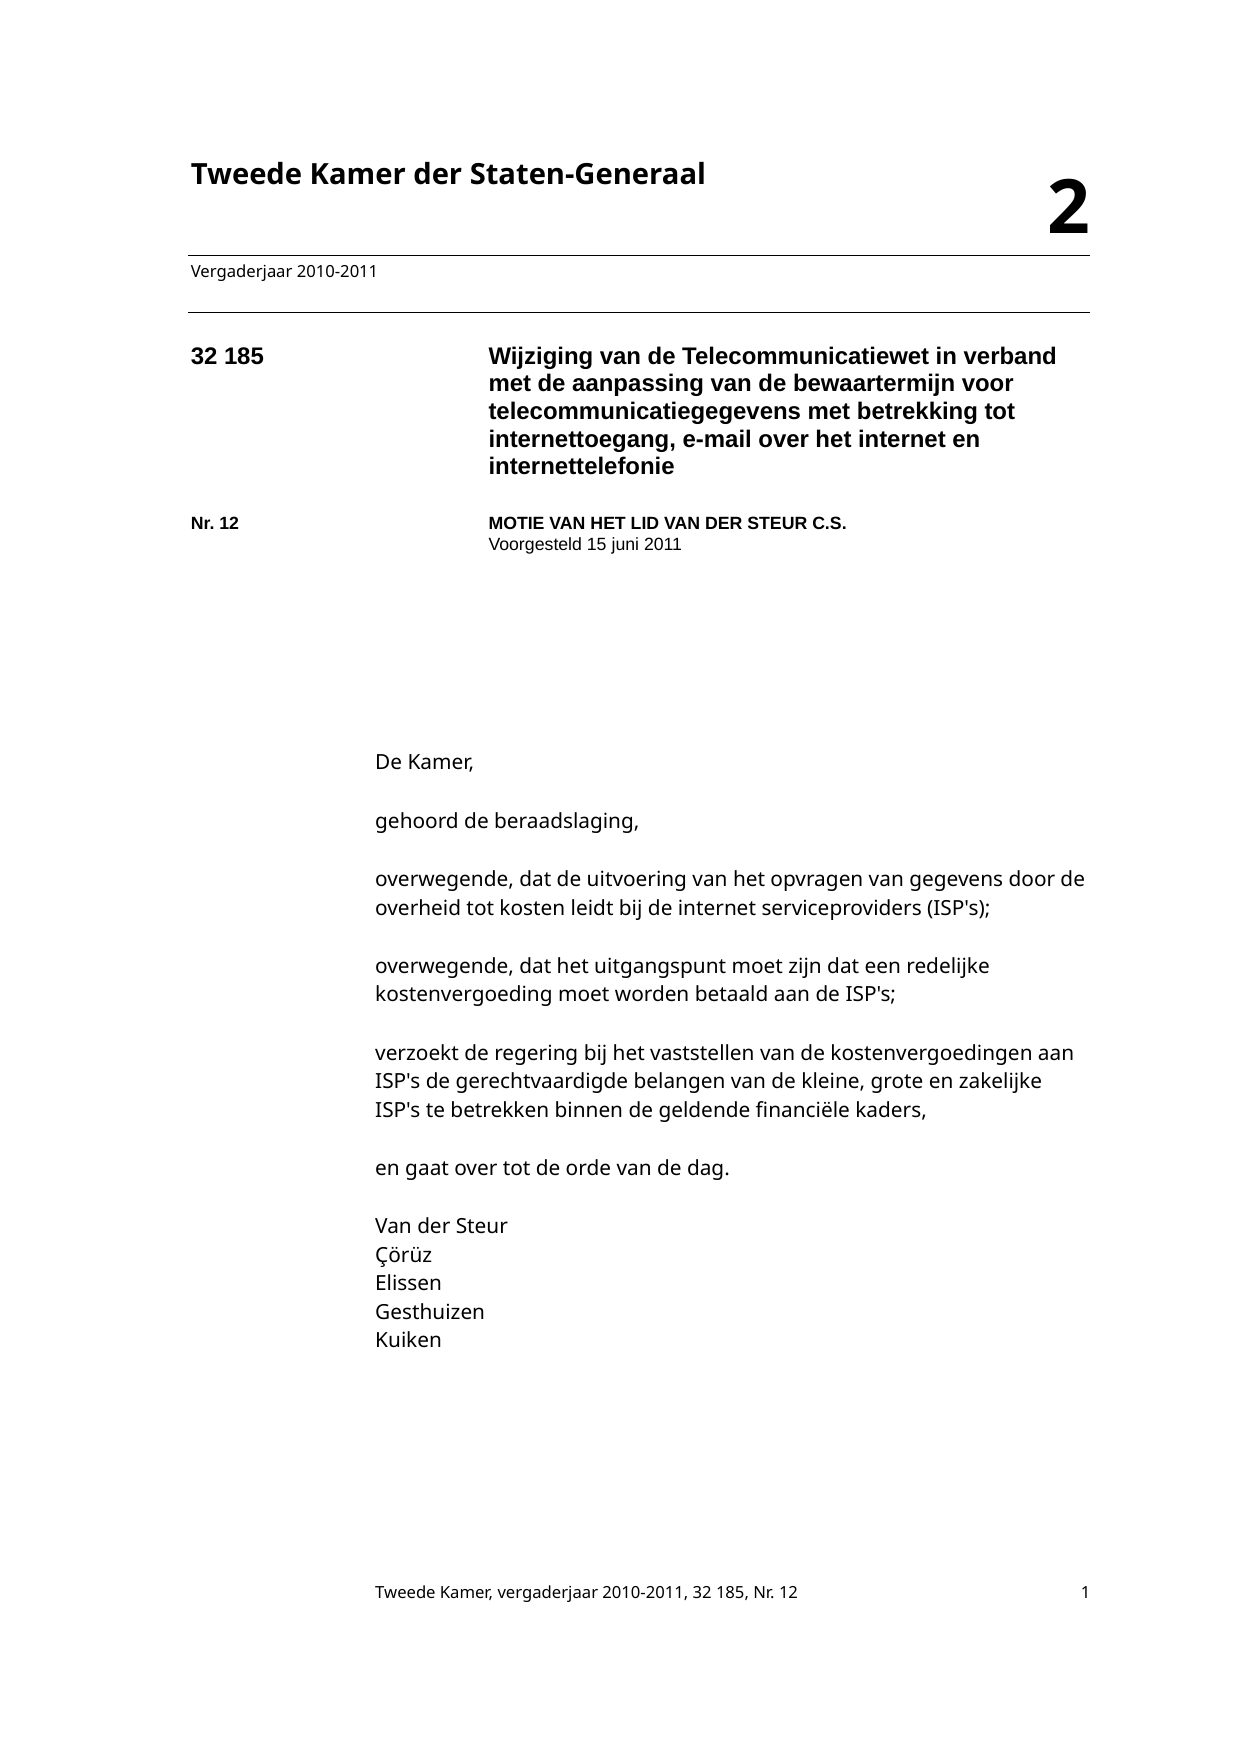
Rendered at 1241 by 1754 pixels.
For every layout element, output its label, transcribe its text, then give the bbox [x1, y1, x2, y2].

text De Kamer, [375, 747, 1090, 776]
text overwegende, dat het uitgangspunt moet zijn dat een redelijke kostenvergoeding moet worden betaald aan de ISP's; [375, 951, 1090, 1008]
table_header Tweede Kamer der Staten-Generaal [188, 150, 909, 255]
text Çörüz [375, 1240, 1090, 1268]
table_cell Wijziging van de Telecommunicatiewet in verband met de aanpassing van de bewaartermijn voor telecommunicatiegegevens met betrekking tot internettoegang, e-mail over het internet en internettelefonie [485, 339, 1090, 510]
text gehoord de beraadslaging, [375, 806, 1090, 834]
text en gaat over tot de orde van de dag. [375, 1153, 1090, 1182]
text Gesthuizen [375, 1297, 1090, 1325]
table_cell [188, 313, 485, 339]
text Elissen [375, 1268, 1090, 1297]
text verzoekt de regering bij het vaststellen van de kostenvergoedingen aan ISP's de gerechtvaardigde belangen van de kleine, grote en zakelijke ISP's te betrekken binnen de geldende financiële kaders, [375, 1038, 1090, 1123]
table_cell [485, 256, 1090, 312]
table_cell Vergaderjaar 2010-2011 [188, 256, 485, 312]
text overwegende, dat de uitvoering van het opvragen van gegevens door de overheid tot kosten leidt bij de internet serviceproviders (ISP's); [375, 864, 1090, 921]
table_header 2 [910, 150, 1090, 255]
text Kuiken [375, 1325, 1090, 1354]
table_cell [485, 313, 1090, 339]
table_cell 32 185 [188, 339, 485, 510]
table_cell MOTIE VAN HET LID VAN DER STEUR C.S. Voorgesteld 15 juni 2011 [485, 510, 1090, 629]
text Van der Steur [375, 1212, 1090, 1240]
table_cell Nr. 12 [188, 510, 485, 629]
